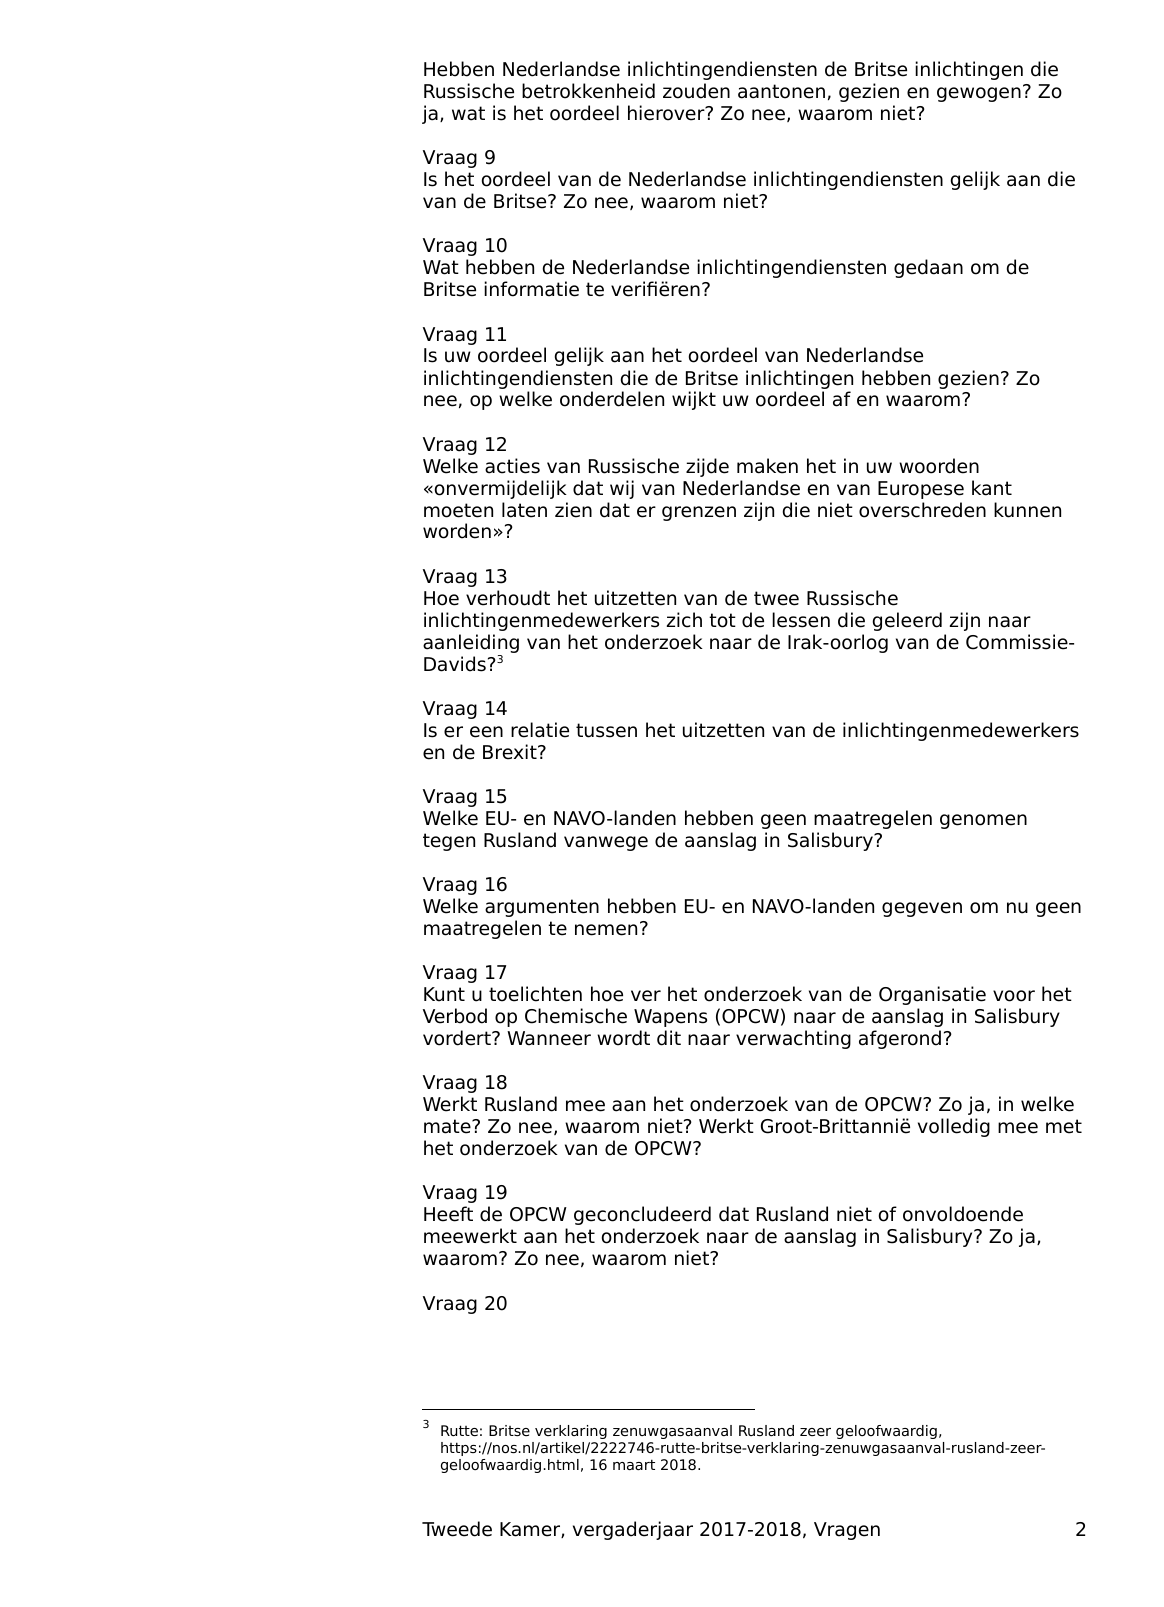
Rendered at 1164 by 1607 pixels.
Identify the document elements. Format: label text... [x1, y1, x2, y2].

text Welke argumenten hebben EU- en NAVO-landen gegeven om nu geen maatregelen te nemen? [422, 896, 1087, 940]
text Vraag 14 [422, 698, 1087, 720]
text Vraag 20 [422, 1292, 1087, 1314]
text Vraag 9 [422, 147, 1087, 169]
text Vraag 17 [422, 962, 1087, 984]
text Is uw oordeel gelijk aan het oordeel van Nederlandse inlichtingendiensten die de Britse inlichtingen hebben gezien? Zo nee, op welke onderdelen wijkt uw oordeel af en waarom? [422, 345, 1087, 411]
text Is er een relatie tussen het uitzetten van de inlichtingenmedewerkers en de Brexit? [422, 720, 1087, 764]
text Vraag 18 [422, 1072, 1087, 1094]
text Vraag 16 [422, 874, 1087, 896]
text Vraag 12 [422, 433, 1087, 456]
text Hoe verhoudt het uitzetten van de twee Russische inlichtingenmedewerkers zich tot de lessen die geleerd zijn naar aanleiding van het onderzoek naar de Irak-oorlog van de Commissie-Davids? [422, 588, 1087, 676]
text Vraag 13 [422, 566, 1087, 588]
text Vraag 10 [422, 235, 1087, 257]
text Vraag 11 [422, 323, 1087, 345]
text Is het oordeel van de Nederlandse inlichtingendiensten gelijk aan die van de Britse? Zo nee, waarom niet? [422, 169, 1087, 213]
text Vraag 19 [422, 1182, 1087, 1204]
text Vraag 15 [422, 786, 1087, 808]
text Welke acties van Russische zijde maken het in uw woorden «onvermijdelijk dat wij van Nederlandse en van Europese kant moeten laten zien dat er grenzen zijn die niet overschreden kunnen worden»? [422, 456, 1087, 543]
text Rutte: Britse verklaring zenuwgasaanval Rusland zeer geloofwaardig, https://nos.nl/artikel/2222746-rutte-britse-verklaring-zenuwgasaanval-rusland-zeer-geloofwaardig.html, 16 maart 2018. [422, 1418, 1087, 1474]
text Hebben Nederlandse inlichtingendiensten de Britse inlichtingen die Russische betrokkenheid zouden aantonen, gezien en gewogen? Zo ja, wat is het oordeel hierover? Zo nee, waarom niet? [422, 59, 1087, 125]
text Welke EU- en NAVO-landen hebben geen maatregelen genomen tegen Rusland vanwege de aanslag in Salisbury? [422, 808, 1087, 852]
text Kunt u toelichten hoe ver het onderzoek van de Organisatie voor het Verbod op Chemische Wapens (OPCW) naar de aanslag in Salisbury vordert? Wanneer wordt dit naar verwachting afgerond? [422, 984, 1087, 1050]
text Wat hebben de Nederlandse inlichtingendiensten gedaan om de Britse informatie te verifiëren? [422, 257, 1087, 301]
text Heeft de OPCW geconcludeerd dat Rusland niet of onvoldoende meewerkt aan het onderzoek naar de aanslag in Salisbury? Zo ja, waarom? Zo nee, waarom niet? [422, 1204, 1087, 1270]
text Werkt Rusland mee aan het onderzoek van de OPCW? Zo ja, in welke mate? Zo nee, waarom niet? Werkt Groot-Brittannië volledig mee met het onderzoek van de OPCW? [422, 1094, 1087, 1160]
